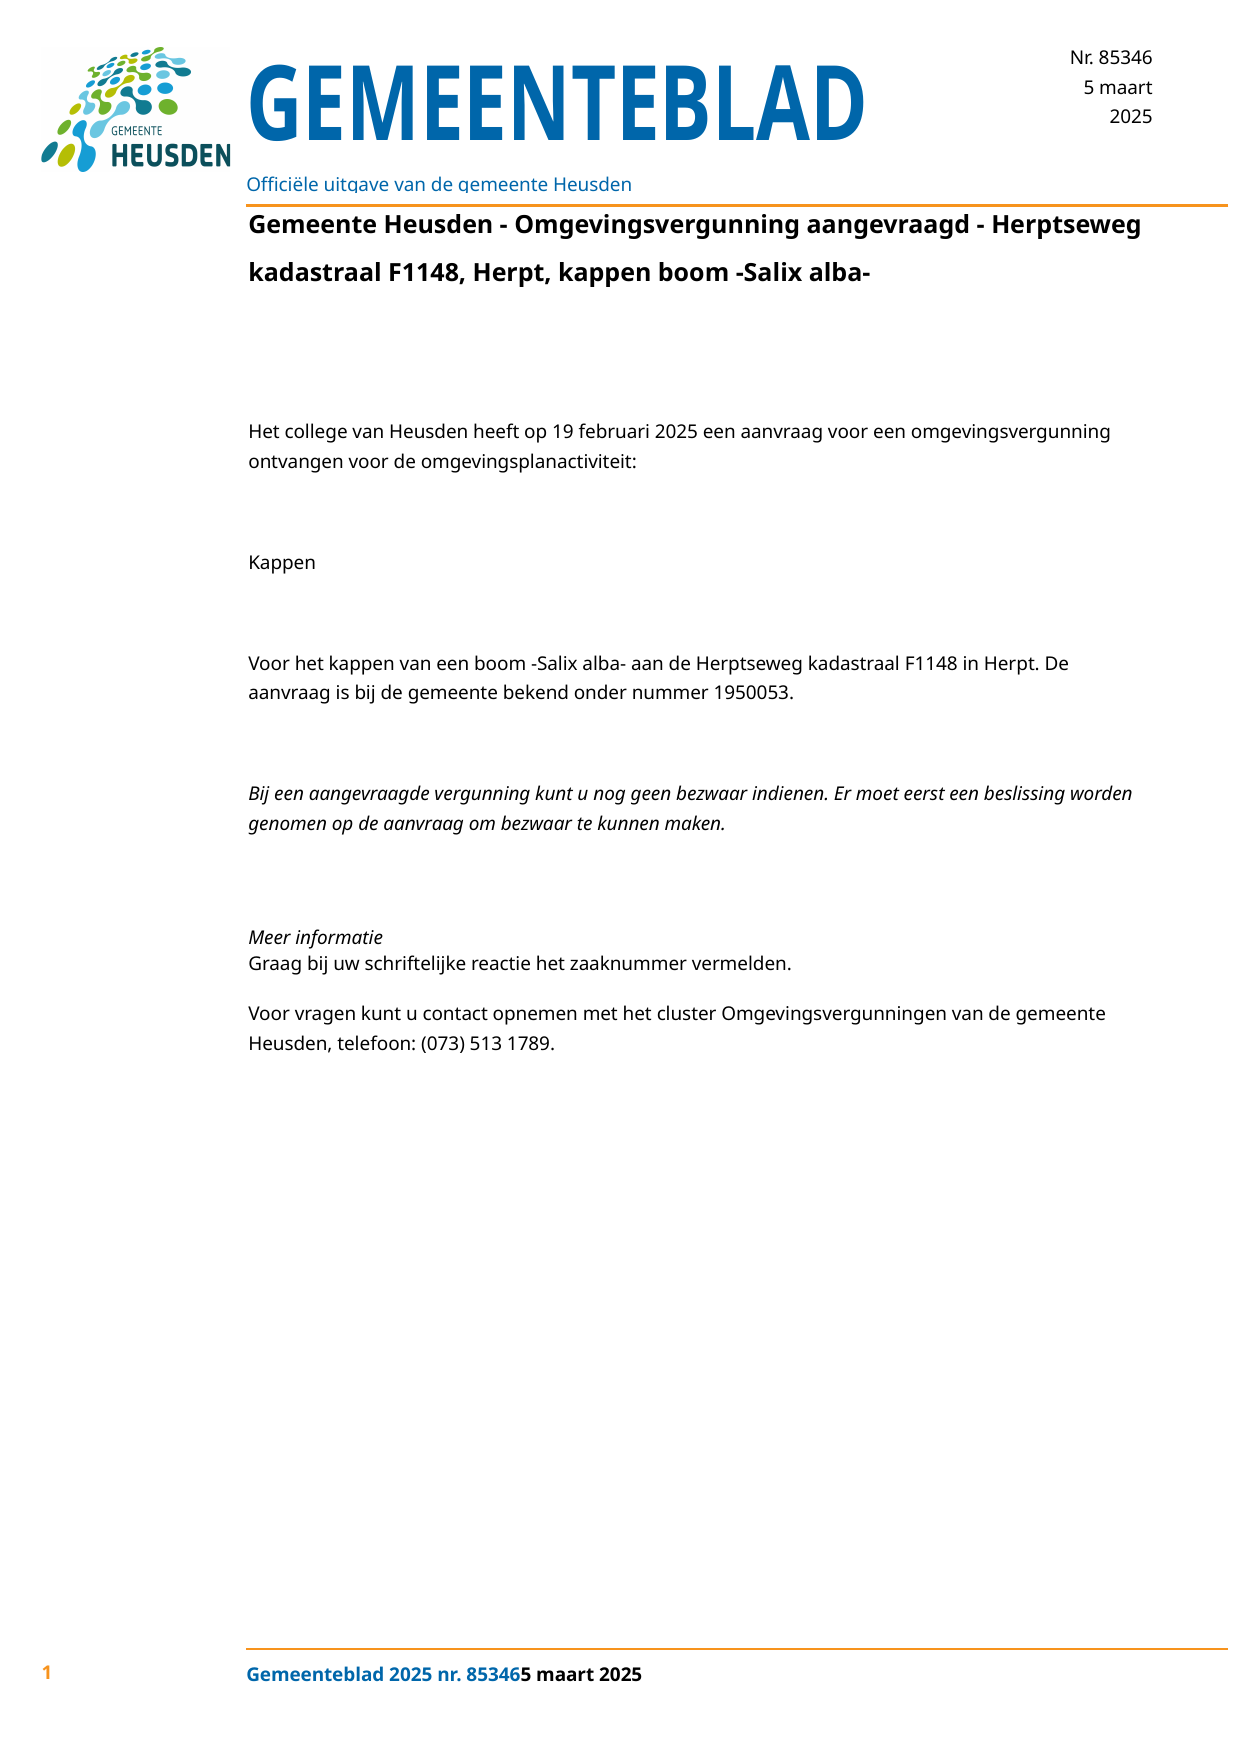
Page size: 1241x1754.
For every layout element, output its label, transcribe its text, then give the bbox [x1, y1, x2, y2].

text Voor het kappen van een boom -Salix alba- aan de Herptseweg kadastraal F1148 in Herpt. De aanvraag is bij de gemeente bekend onder nummer 1950053. [248, 650, 1152, 705]
text Kappen [248, 549, 1152, 575]
text Voor vragen kunt u contact opnemen met het cluster Omgevingsvergunningen van de gemeente Heusden, telefoon: (073) 513 1789. [248, 1001, 1152, 1056]
text Meer informatie [248, 924, 1152, 950]
picture [41, 47, 231, 172]
text Bij een aangevraagde vergunning kunt u nog geen bezwaar indienen. Er moet eerst een beslissing worden genomen op de aanvraag om bezwaar te kunnen maken. [248, 780, 1152, 836]
text Het college van Heusden heeft op 19 februari 2025 een aanvraag voor een omgevingsvergunning ontvangen voor de omgevingsplanactiviteit: [248, 419, 1152, 474]
text Graag bij uw schriftelijke reactie het zaaknummer vermelden. [248, 950, 1152, 976]
text Gemeente Heusden - Omgevingsvergunning aangevraagd - Herptseweg kadastraal F1148, Herpt, kappen boom -Salix alba- [248, 207, 1152, 288]
